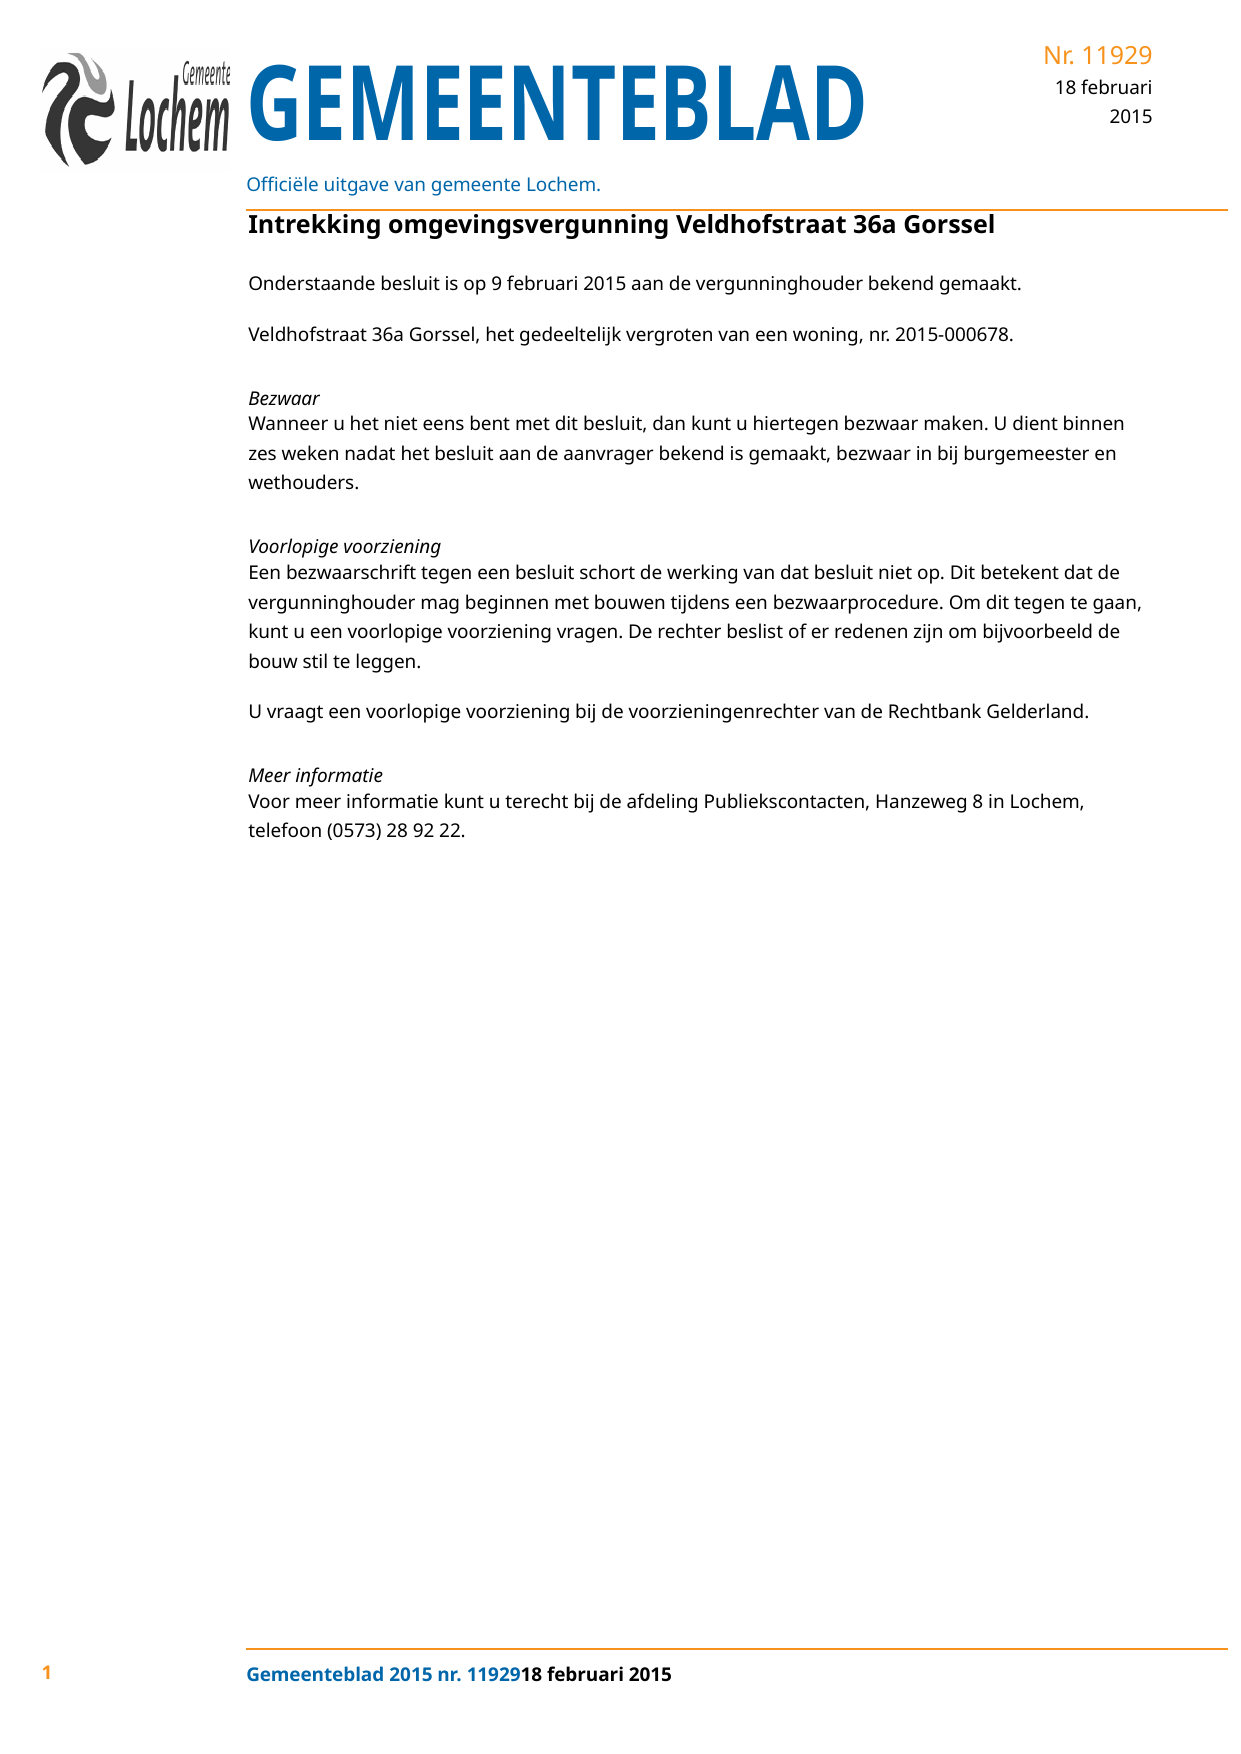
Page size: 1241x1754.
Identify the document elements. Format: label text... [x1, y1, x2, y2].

text Veldhofstraat 36a Gorssel, het gedeeltelijk vergroten van een woning, nr. 2015-000678. [248, 321, 1152, 346]
text Een bezwaarschrift tegen een besluit schort de werking van dat besluit niet op. Dit betekent dat de vergunninghouder mag beginnen met bouwen tijdens een bezwaarprocedure. Om dit tegen te gaan, kunt u een voorlopige voorziening vragen. De rechter beslist of er redenen zijn om bijvoorbeeld de bouw stil te leggen. [248, 559, 1152, 674]
text Meer informatie [248, 762, 1152, 788]
text Intrekking omgevingsvergunning Veldhofstraat 36a Gorssel [248, 211, 1152, 241]
text Voor meer informatie kunt u terecht bij de afdeling Publiekscontacten, Hanzeweg 8 in Lochem, telefoon (0573) 28 92 22. [248, 788, 1152, 843]
text Onderstaande besluit is op 9 februari 2015 aan de vergunninghouder bekend gemaakt. [248, 270, 1152, 296]
text U vraagt een voorlopige voorziening bij de voorzieningenrechter van de Rechtbank Gelderland. [248, 698, 1152, 724]
text Wanneer u het niet eens bent met dit besluit, dan kunt u hiertegen bezwaar maken. U dient binnen zes weken nadat het besluit aan de aanvrager bekend is gemaakt, bezwaar in bij burgemeester en wethouders. [248, 410, 1152, 495]
text Voorlopige voorziening [248, 533, 1152, 559]
text Bezwaar [248, 385, 1152, 410]
picture [41, 47, 231, 172]
